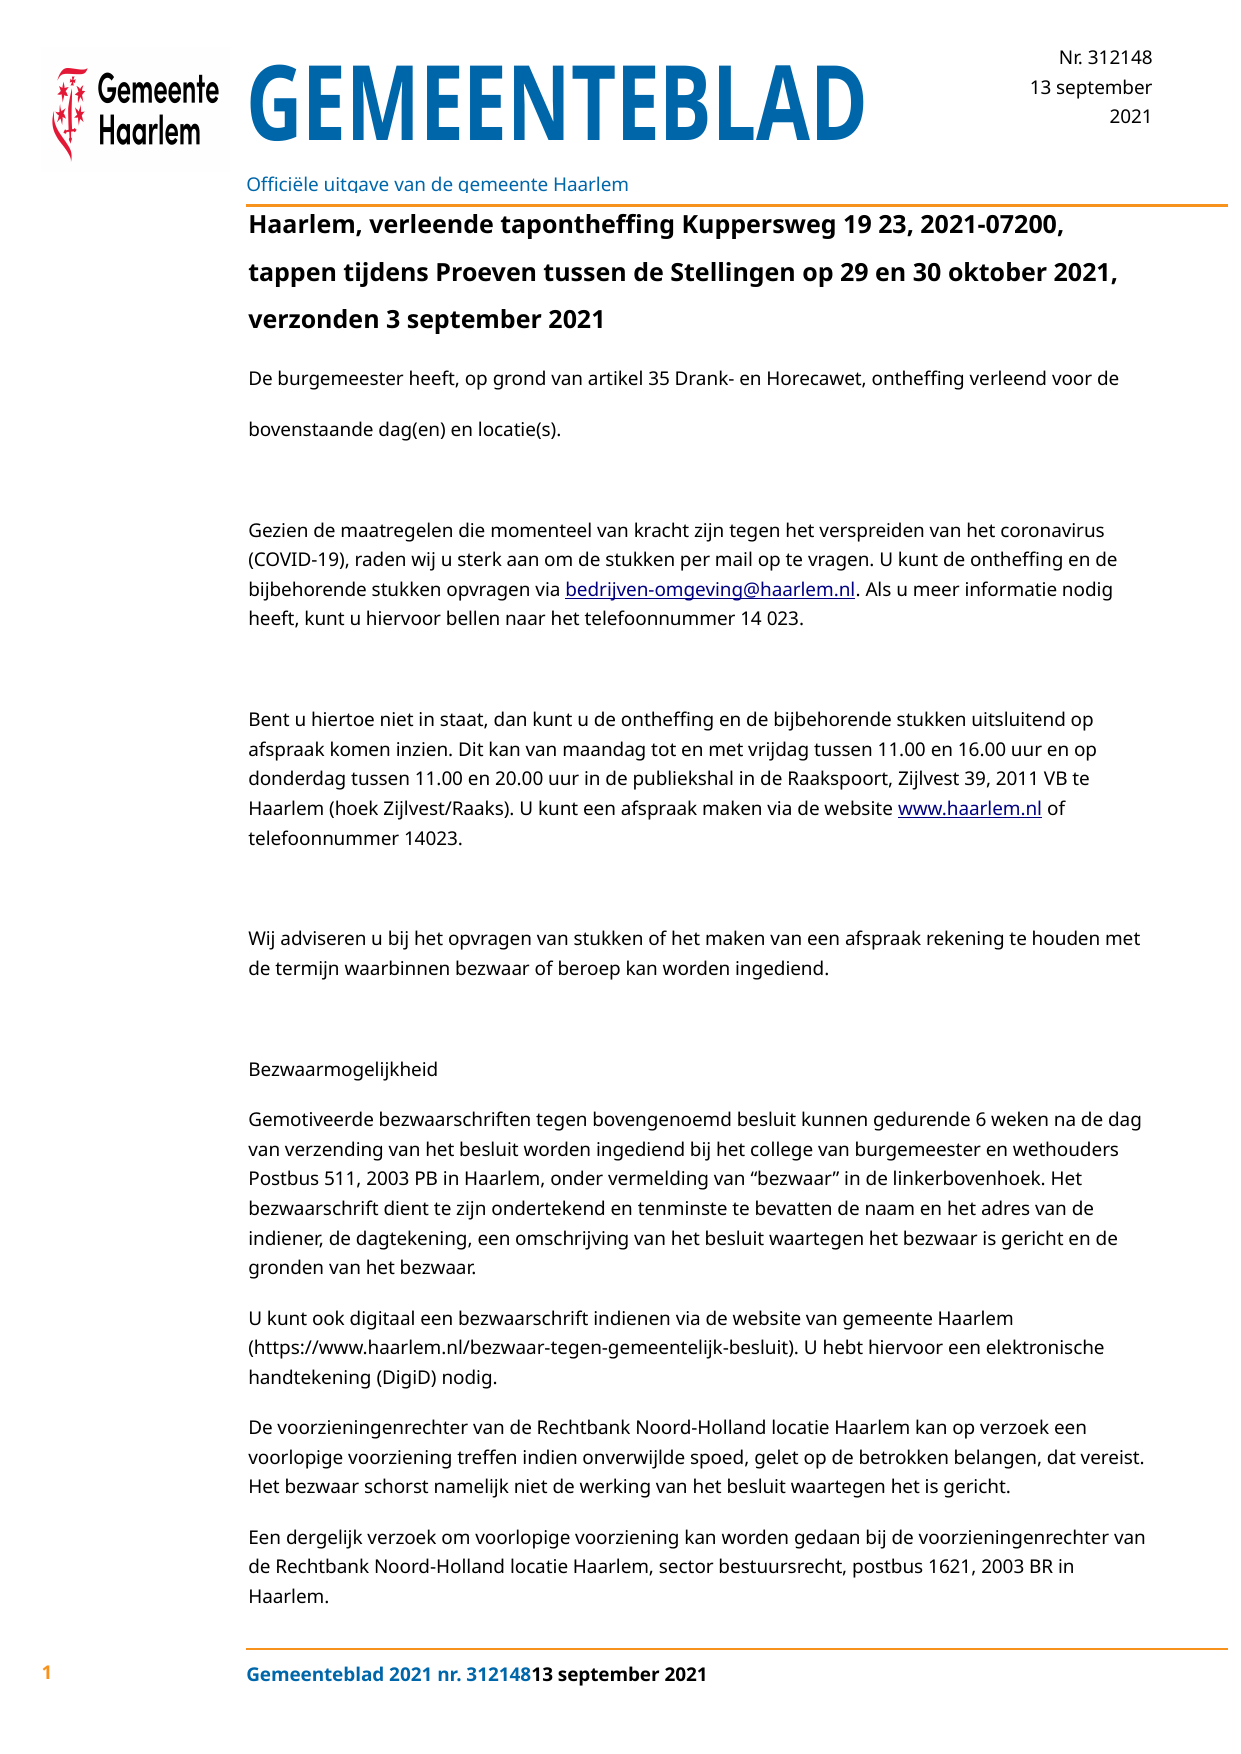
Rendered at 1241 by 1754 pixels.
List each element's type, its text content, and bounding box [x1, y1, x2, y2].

text Gezien de maatregelen die momenteel van kracht zijn tegen het verspreiden van het coronavirus (COVID-19), raden wij u sterk aan om de stukken per mail op te vragen. U kunt de ontheffing en de bijbehorende stukken opvragen via bedrijven-omgeving@haarlem.nl. Als u meer informatie nodig heeft, kunt u hiervoor bellen naar het telefoonnummer 14 023. [248, 517, 1152, 631]
text Haarlem, verleende tapontheffing Kuppersweg 19 23, 2021-07200, tappen tijdens Proeven tussen de Stellingen op 29 en 30 oktober 2021, verzonden 3 september 2021 [248, 207, 1152, 336]
text De voorzieningenrechter van de Rechtbank Noord-Holland locatie Haarlem kan op verzoek een voorlopige voorziening treffen indien onverwijlde spoed, gelet op de betrokken belangen, dat vereist. Het bezwaar schorst namelijk niet de werking van het besluit waartegen het is gericht. [248, 1414, 1152, 1499]
text Wij adviseren u bij het opvragen van stukken of het maken van een afspraak rekening te houden met de termijn waarbinnen bezwaar of beroep kan worden ingediend. [248, 926, 1152, 981]
text bovenstaande dag(en) en locatie(s). [248, 416, 1152, 442]
text U kunt ook digitaal een bezwaarschrift indienen via de website van gemeente Haarlem (https://www.haarlem.nl/bezwaar-tegen-gemeentelijk-besluit). U hebt hiervoor een elektronische handtekening (DigiD) nodig. [248, 1305, 1152, 1389]
text De burgemeester heeft, op grond van artikel 35 Drank- en Horecawet, ontheffing verleend voor de [248, 366, 1152, 391]
text Een dergelijk verzoek om voorlopige voorziening kan worden gedaan bij de voorzieningenrechter van de Rechtbank Noord-Holland locatie Haarlem, sector bestuursrecht, postbus 1621, 2003 BR in Haarlem. [248, 1524, 1152, 1609]
text Bent u hiertoe niet in staat, dan kunt u de ontheffing en de bijbehorende stukken uitsluitend op afspraak komen inzien. Dit kan van maandag tot en met vrijdag tussen 11.00 en 16.00 uur en op donderdag tussen 11.00 en 20.00 uur in de publiekshal in de Raakspoort, Zijlvest 39, 2011 VB te Haarlem (hoek Zijlvest/Raaks). U kunt een afspraak maken via de website www.haarlem.nl of telefoonnummer 14023. [248, 706, 1152, 850]
picture [41, 47, 231, 172]
text Gemotiveerde bezwaarschriften tegen bovengenoemd besluit kunnen gedurende 6 weken na de dag van verzending van het besluit worden ingediend bij het college van burgemeester en wethouders Postbus 511, 2003 PB in Haarlem, onder vermelding van “bezwaar” in de linkerbovenhoek. Het bezwaarschrift dient te zijn ondertekend en tenminste te bevatten de naam en het adres van de indiener, de dagtekening, een omschrijving van het besluit waartegen het bezwaar is gericht en de gronden van het bezwaar. [248, 1106, 1152, 1280]
text Bezwaarmogelijkheid [248, 1056, 1152, 1082]
